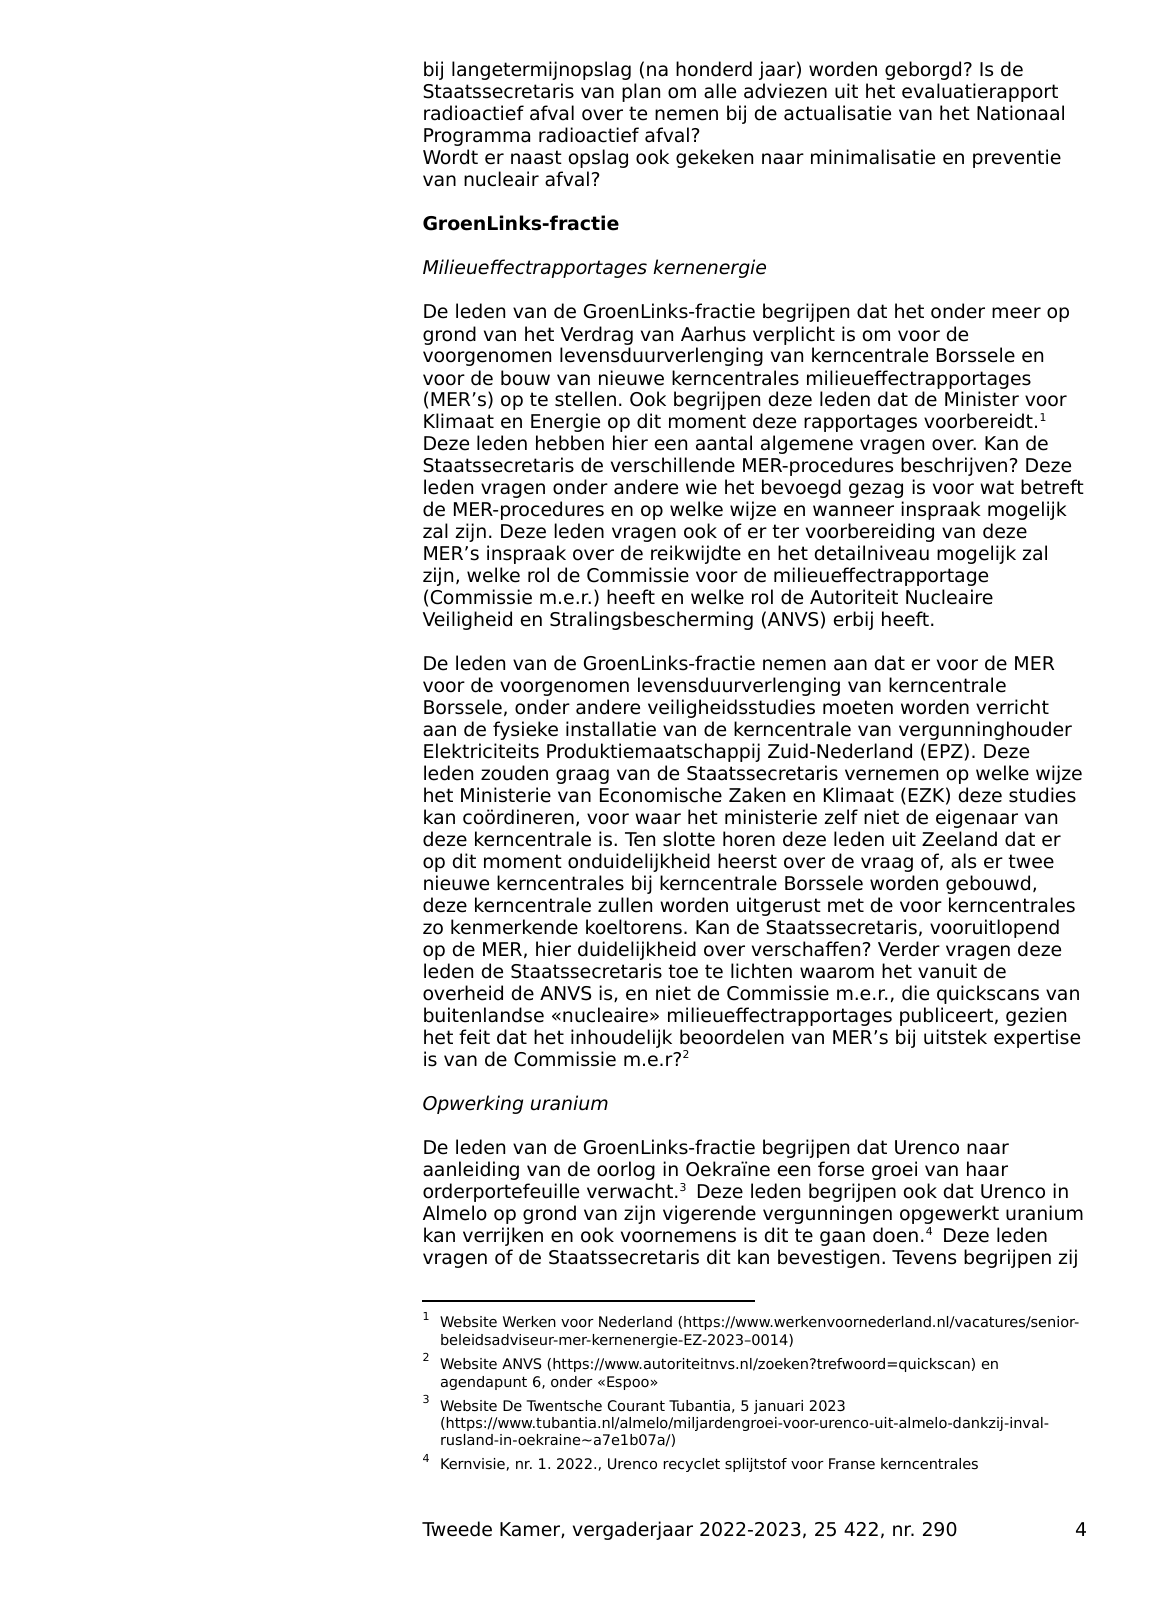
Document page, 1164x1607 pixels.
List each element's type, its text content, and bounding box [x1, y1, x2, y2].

text Website ANVS (https://www.autoriteitnvs.nl/zoeken?trefwoord=quickscan) en agendapunt 6, onder «Espoo» [422, 1352, 1087, 1391]
text De leden van de GroenLinks-fractie begrijpen dat het onder meer op grond van het Verdrag van Aarhus verplicht is om voor de voorgenomen levensduurverlenging van kerncentrale Borssele en voor de bouw van nieuwe kerncentrales milieueffectrapportages (MER’s) op te stellen. Ook begrijpen deze leden dat de Minister voor Klimaat en Energie op dit moment deze rapportages voorbereidt. Deze leden hebben hier een aantal algemene vragen over. Kan de Staatssecretaris de verschillende MER-procedures beschrijven? Deze leden vragen onder andere wie het bevoegd gezag is voor wat betreft de MER-procedures en op welke wijze en wanneer inspraak mogelijk zal zijn. Deze leden vragen ook of er ter voorbereiding van deze MER’s inspraak over de reikwijdte en het detailniveau mogelijk zal zijn, welke rol de Commissie voor de milieueffectrapportage (Commissie m.e.r.) heeft en welke rol de Autoriteit Nucleaire Veiligheid en Stralingsbescherming (ANVS) erbij heeft. [422, 301, 1087, 631]
subtitle GroenLinks-fractie [422, 213, 1087, 235]
text Wordt er naast opslag ook gekeken naar minimalisatie en preventie van nucleair afval? [422, 147, 1087, 191]
text Kernvisie, nr. 1. 2022., Urenco recyclet splijtstof voor Franse kerncentrales [422, 1452, 1087, 1474]
text bij langetermijnopslag (na honderd jaar) worden geborgd? Is de Staatssecretaris van plan om alle adviezen uit het evaluatierapport radioactief afval over te nemen bij de actualisatie van het Nationaal Programma radioactief afval? [422, 59, 1087, 147]
text De leden van de GroenLinks-fractie nemen aan dat er voor de MER voor de voorgenomen levensduurverlenging van kerncentrale Borssele, onder andere veiligheidsstudies moeten worden verricht aan de fysieke installatie van de kerncentrale van vergunninghouder Elektriciteits Produktiemaatschappij Zuid-Nederland (EPZ). Deze leden zouden graag van de Staatssecretaris vernemen op welke wijze het Ministerie van Economische Zaken en Klimaat (EZK) deze studies kan coördineren, voor waar het ministerie zelf niet de eigenaar van deze kerncentrale is. Ten slotte horen deze leden uit Zeeland dat er op dit moment onduidelijkheid heerst over de vraag of, als er twee nieuwe kerncentrales bij kerncentrale Borssele worden gebouwd, deze kerncentrale zullen worden uitgerust met de voor kerncentrales zo kenmerkende koeltorens. Kan de Staatssecretaris, vooruitlopend op de MER, hier duidelijkheid over verschaffen? Verder vragen deze leden de Staatssecretaris toe te lichten waarom het vanuit de overheid de ANVS is, en niet de Commissie m.e.r., die quickscans van buitenlandse «nucleaire» milieueffectrapportages publiceert, gezien het feit dat het inhoudelijk beoordelen van MER’s bij uitstek expertise is van de Commissie m.e.r? [422, 653, 1087, 1071]
subtitle Opwerking uranium [422, 1093, 1087, 1115]
text Website De Twentsche Courant Tubantia, 5 januari 2023 (https://www.tubantia.nl/almelo/miljardengroei-voor-urenco-uit-almelo-dankzij-inval-rusland-in-oekraine~a7e1b07a/) [422, 1393, 1087, 1449]
text Website Werken voor Nederland (https://www.werkenvoornederland.nl/vacatures/senior-beleidsadviseur-mer-kernenergie-EZ-2023–0014) [422, 1310, 1087, 1349]
text De leden van de GroenLinks-fractie begrijpen dat Urenco naar aanleiding van de oorlog in Oekraïne een forse groei van haar orderportefeuille verwacht. Deze leden begrijpen ook dat Urenco in Almelo op grond van zijn vigerende vergunningen opgewerkt uranium kan verrijken en ook voornemens is dit te gaan doen. Deze leden vragen of de Staatssecretaris dit kan bevestigen. Tevens begrijpen zij [422, 1137, 1087, 1269]
subtitle Milieueffectrapportages kernenergie [422, 257, 1087, 279]
